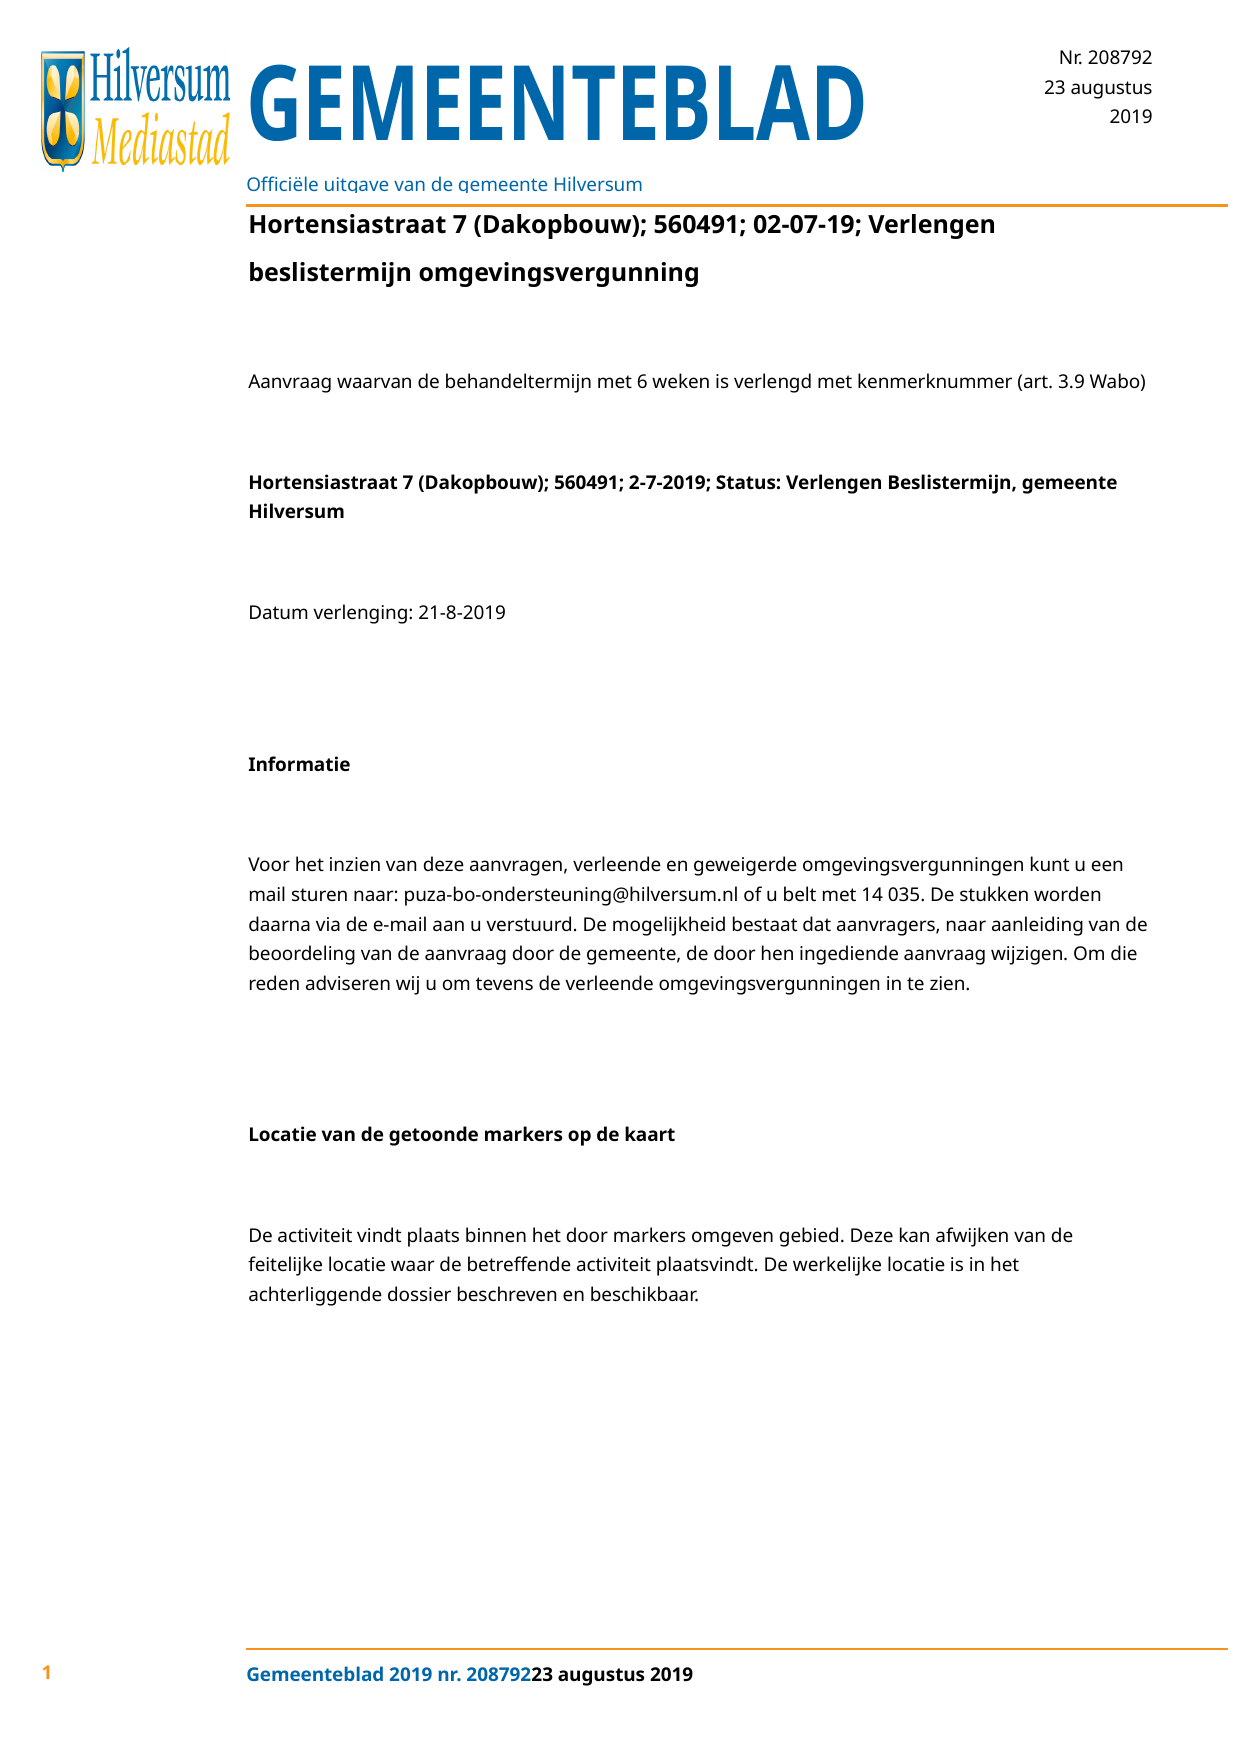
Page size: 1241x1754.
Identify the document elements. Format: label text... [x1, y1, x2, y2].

text Datum verlenging: 21-8-2019 [248, 599, 1152, 625]
text Voor het inzien van deze aanvragen, verleende en geweigerde omgevingsvergunningen kunt u een mail sturen naar: puza-bo-ondersteuning@hilversum.nl of u belt met 14 035. De stukken worden daarna via de e-mail aan u verstuurd. De mogelijkheid bestaat dat aanvragers, naar aanleiding van de beoordeling van de aanvraag door de gemeente, de door hen ingediende aanvraag wijzigen. Om die reden adviseren wij u om tevens de verleende omgevingsvergunningen in te zien. [248, 852, 1152, 996]
text Aanvraag waarvan de behandeltermijn met 6 weken is verlengd met kenmerknummer (art. 3.9 Wabo) [248, 368, 1152, 394]
picture [41, 47, 231, 172]
text Hortensiastraat 7 (Dakopbouw); 560491; 2-7-2019; Status: Verlengen Beslistermijn, gemeente Hilversum [248, 469, 1152, 524]
text De activiteit vindt plaats binnen het door markers omgeven gebied. Deze kan afwijken van de feitelijke locatie waar de betreffende activiteit plaatsvindt. De werkelijke locatie is in het achterliggende dossier beschreven en beschikbaar. [248, 1222, 1152, 1307]
text Hortensiastraat 7 (Dakopbouw); 560491; 02-07-19; Verlengen beslistermijn omgevingsvergunning [248, 207, 1152, 288]
text Informatie [248, 751, 1152, 777]
text Locatie van de getoonde markers op de kaart [248, 1121, 1152, 1147]
